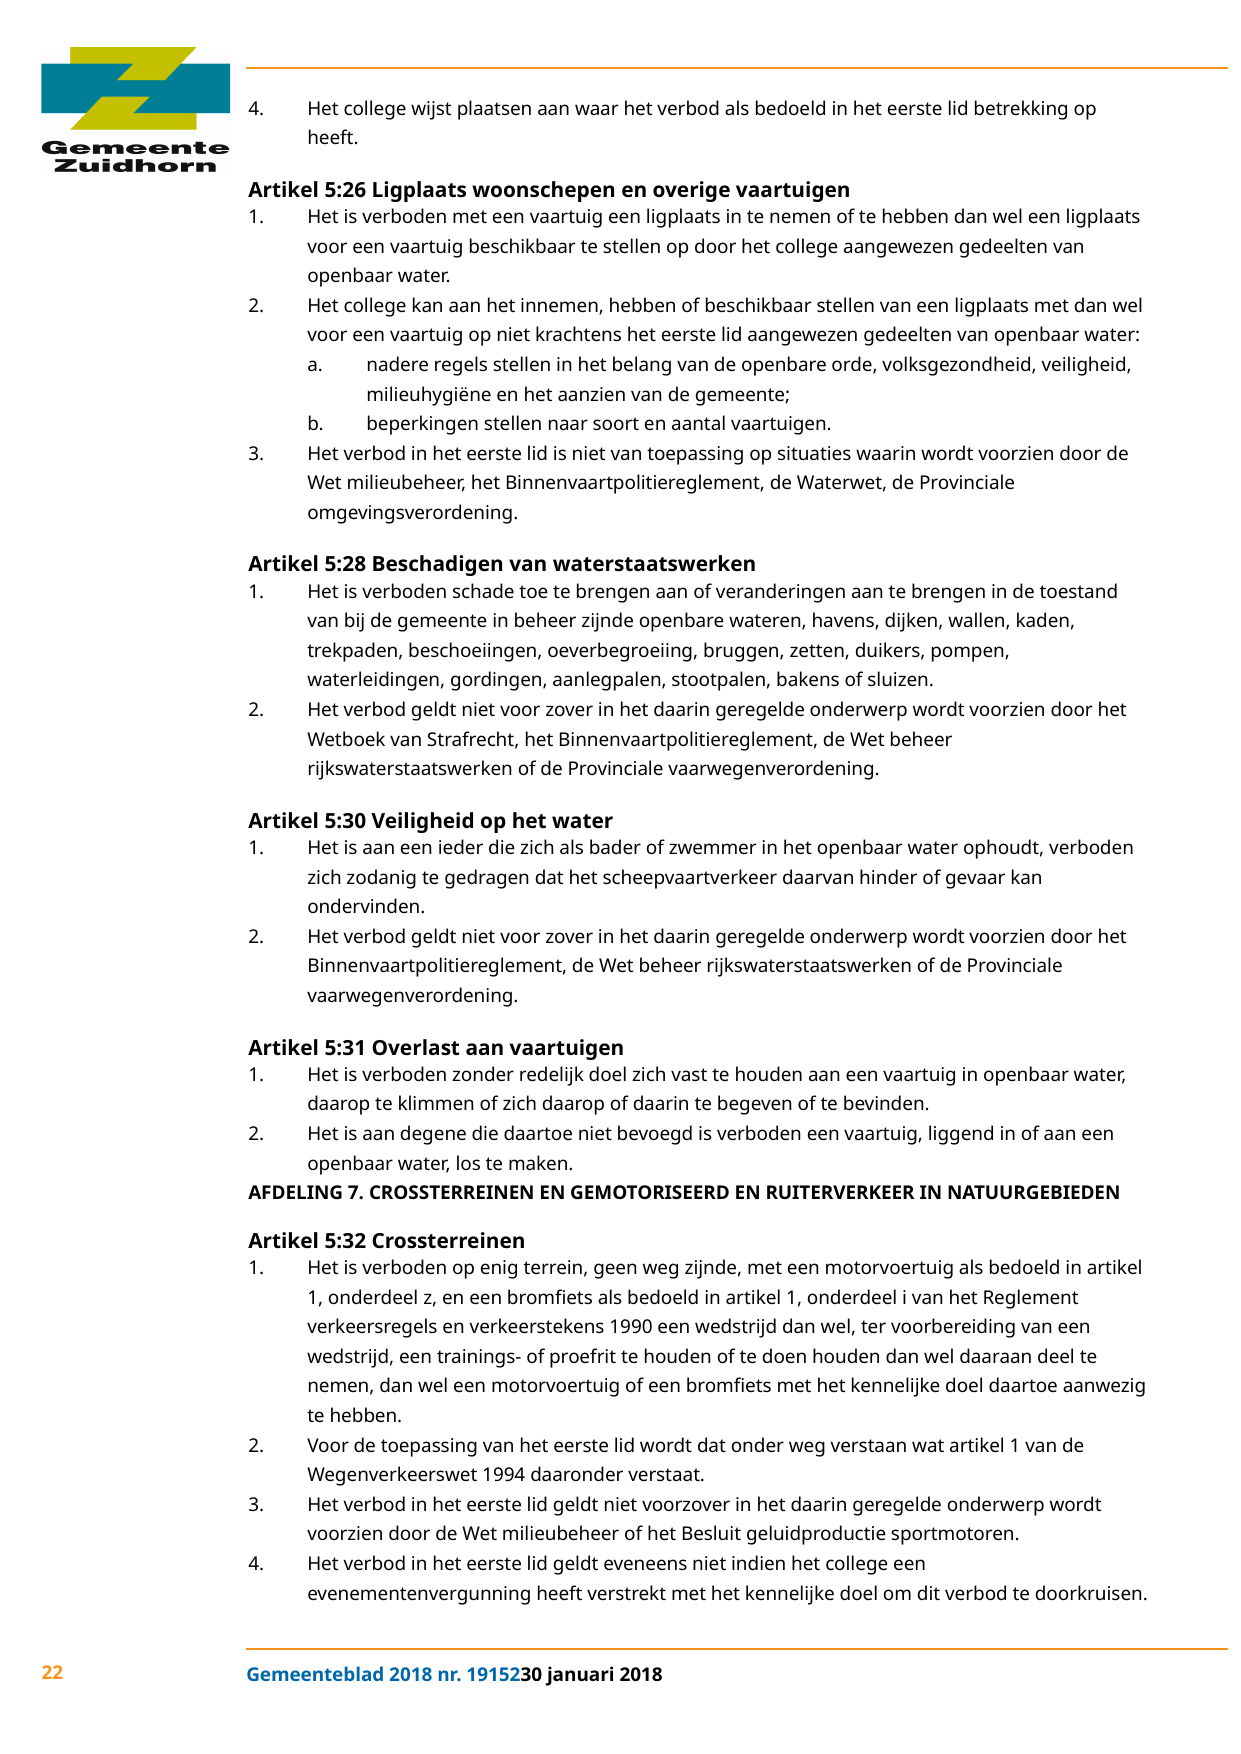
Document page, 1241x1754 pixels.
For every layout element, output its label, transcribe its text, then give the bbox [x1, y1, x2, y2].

picture [41, 47, 231, 172]
list nadere regels stellen in het belang van de openbare orde, volksgezondheid, veiligheid, milieuhygiëne en het aanzien van de gemeente; [307, 351, 1152, 406]
list Het verbod in het eerste lid is niet van toepassing op situaties waarin wordt voorzien door de Wet milieubeheer, het Binnenvaartpolitiereglement, de Waterwet, de Provinciale omgevingsverordening. [248, 440, 1152, 525]
list Het college wijst plaatsen aan waar het verbod als bedoeld in het eerste lid betrekking op heeft. [248, 95, 1152, 150]
list Voor de toepassing van het eerste lid wordt dat onder weg verstaan wat artikel 1 van de Wegenverkeerswet 1994 daaronder verstaat. [248, 1432, 1152, 1487]
list Het is aan een ieder die zich als bader of zwemmer in het openbaar water ophoudt, verboden zich zodanig te gedragen dat het scheepvaartverkeer daarvan hinder of gevaar kan ondervinden. [248, 834, 1152, 919]
list Het college kan aan het innemen, hebben of beschikbaar stellen van een ligplaats met dan wel voor een vaartuig op niet krachtens het eerste lid aangewezen gedeelten van openbaar water: [248, 292, 1152, 347]
list Het is aan degene die daartoe niet bevoegd is verboden een vaartuig, liggend in of aan een openbaar water, los te maken. [248, 1120, 1152, 1176]
list Het verbod in het eerste lid geldt niet voorzover in het daarin geregelde onderwerp wordt voorzien door de Wet milieubeheer of het Besluit geluidproductie sportmotoren. [248, 1491, 1152, 1546]
list Het is verboden zonder redelijk doel zich vast te houden aan een vaartuig in openbaar water, daarop te klimmen of zich daarop of daarin te begeven of te bevinden. [248, 1061, 1152, 1116]
list Het verbod geldt niet voor zover in het daarin geregelde onderwerp wordt voorzien door het Binnenvaartpolitiereglement, de Wet beheer rijkswaterstaatswerken of de Provinciale vaarwegenverordening. [248, 923, 1152, 1008]
list Het verbod geldt niet voor zover in het daarin geregelde onderwerp wordt voorzien door het Wetboek van Strafrecht, het Binnenvaartpolitiereglement, de Wet beheer rijkswaterstaatswerken of de Provinciale vaarwegenverordening. [248, 696, 1152, 781]
text Artikel 5:28 Beschadigen van waterstaatswerken [248, 549, 1152, 578]
text Artikel 5:31 Overlast aan vaartuigen [248, 1033, 1152, 1061]
list Het is verboden op enig terrein, geen weg zijnde, met een motorvoertuig als bedoeld in artikel 1, onderdeel z, en een bromfiets als bedoeld in artikel 1, onderdeel i van het Reglement verkeersregels en verkeerstekens 1990 een wedstrijd dan wel, ter voorbereiding van een wedstrijd, een trainings- of proefrit te houden of te doen houden dan wel daaraan deel te nemen, dan wel een motorvoertuig of een bromfiets met het kennelijke doel daartoe aanwezig te hebben. [248, 1254, 1152, 1428]
list Het is verboden schade toe te brengen aan of veranderingen aan te brengen in de toestand van bij de gemeente in beheer zijnde openbare wateren, havens, dijken, wallen, kaden, trekpaden, beschoeiingen, oeverbegroeiing, bruggen, zetten, duikers, pompen, waterleidingen, gordingen, aanlegpalen, stootpalen, bakens of sluizen. [248, 578, 1152, 692]
list Het is verboden met een vaartuig een ligplaats in te nemen of te hebben dan wel een ligplaats voor een vaartuig beschikbaar te stellen op door het college aangewezen gedeelten van openbaar water. [248, 203, 1152, 288]
text Artikel 5:32 Crossterreinen [248, 1226, 1152, 1254]
list beperkingen stellen naar soort en aantal vaartuigen. [307, 410, 1152, 436]
text Artikel 5:30 Veiligheid op het water [248, 806, 1152, 834]
list Het verbod in het eerste lid geldt eveneens niet indien het college een evenementenvergunning heeft verstrekt met het kennelijke doel om dit verbod te doorkruisen. [248, 1550, 1152, 1606]
text AFDELING 7. CROSSTERREINEN EN GEMOTORISEERD EN RUITERVERKEER IN NATUURGEBIEDEN [248, 1179, 1152, 1205]
text Artikel 5:26 Ligplaats woonschepen en overige vaartuigen [248, 175, 1152, 203]
